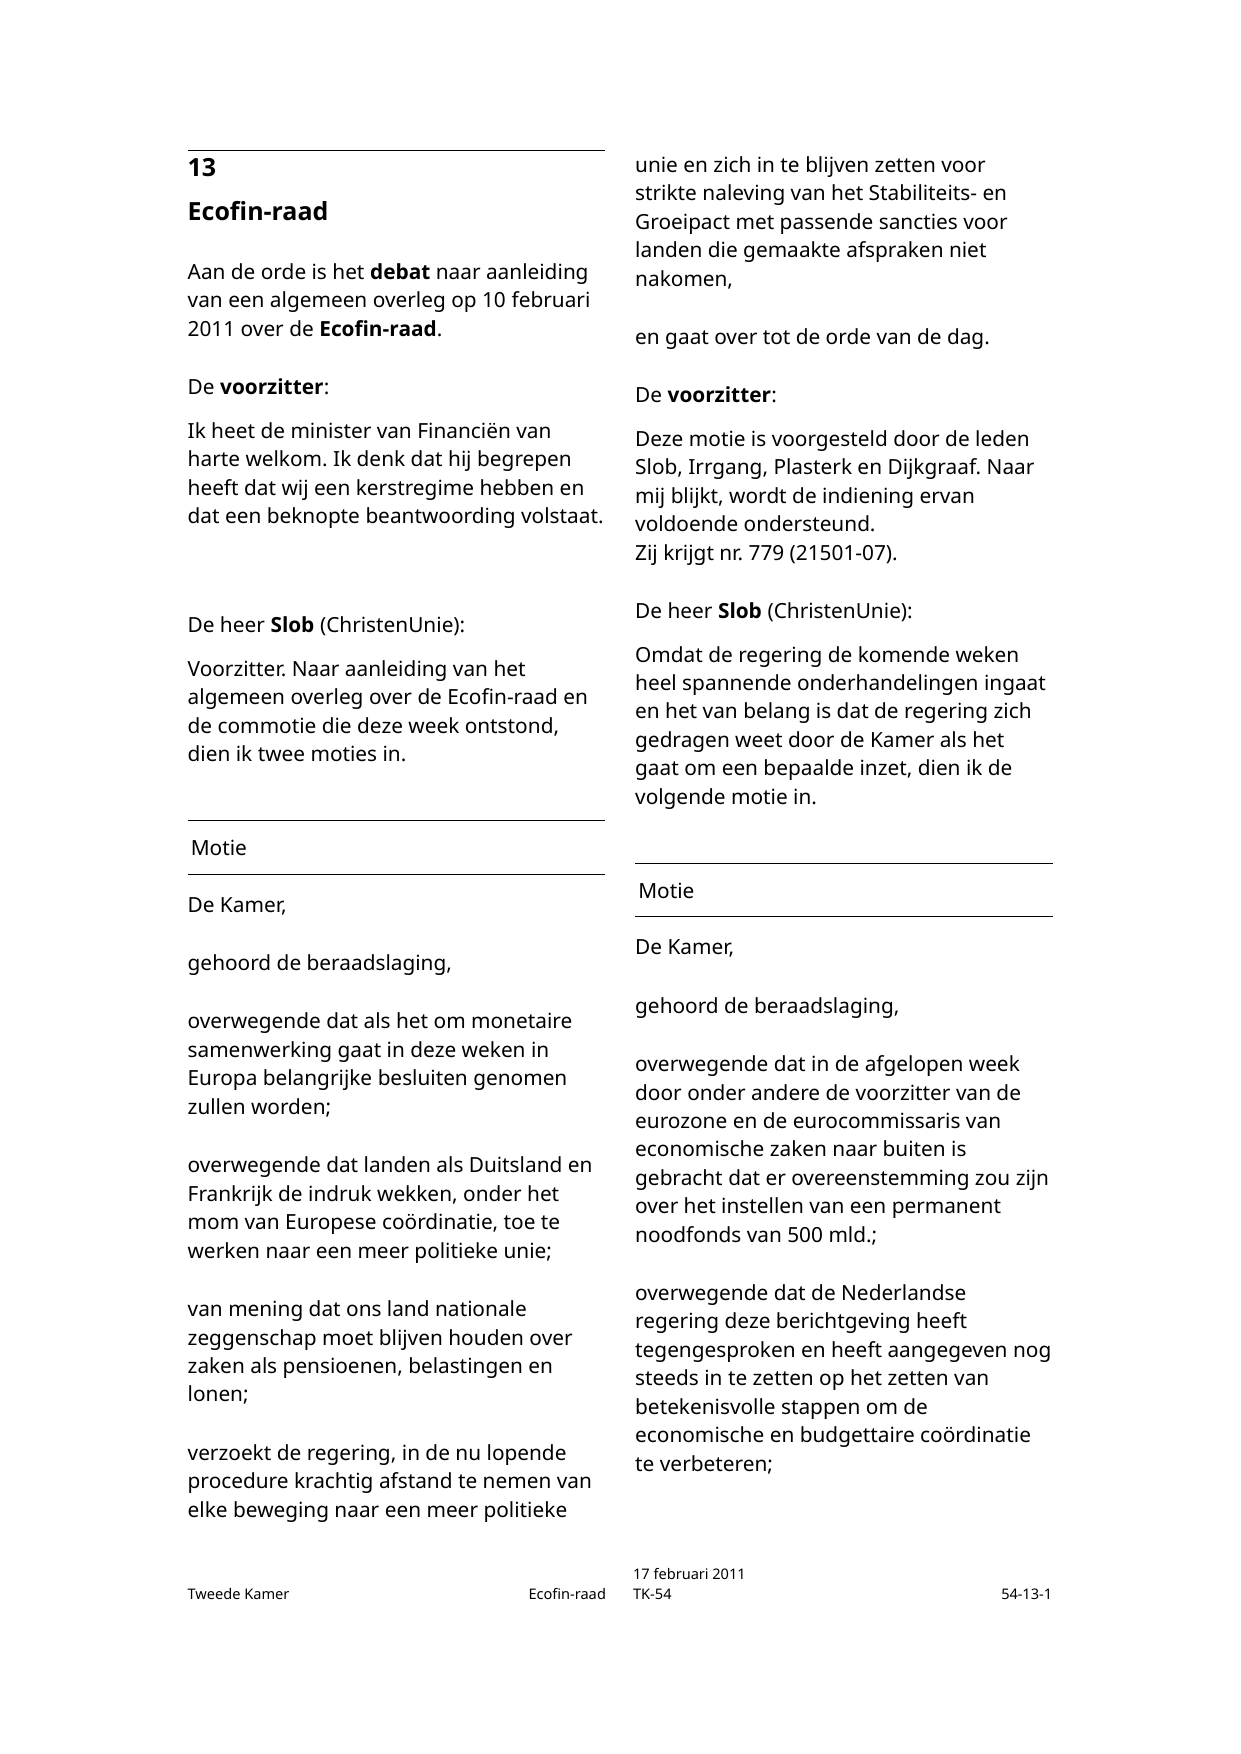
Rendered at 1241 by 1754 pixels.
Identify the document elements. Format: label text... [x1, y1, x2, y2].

text overwegende dat de Nederlandse regering deze berichtgeving heeft tegengesproken en heeft aangegeven nog steeds in te zetten op het zetten van betekenisvolle stappen om de economische en budgettaire coördinatie te verbeteren; [635, 1278, 1053, 1477]
text Voorzitter. Naar aanleiding van het algemeen overleg over de Ecofin-raad en de commotie die deze week ontstond, dien ik twee moties in. [187, 654, 605, 768]
text De voorzitter: [635, 381, 1053, 409]
text overwegende dat in de afgelopen week door onder andere de voorzitter van de eurozone en de eurocommissaris van economische zaken naar buiten is gebracht dat er overeenstemming zou zijn over het instellen van een permanent noodfonds van 500 mld.; [635, 1049, 1053, 1248]
text 13 [187, 151, 605, 184]
text gehoord de beraadslaging, [635, 991, 1053, 1019]
text De heer Slob (ChristenUnie): [187, 611, 605, 639]
subtitle Motie [635, 864, 1053, 916]
text gehoord de beraadslaging, [187, 948, 605, 977]
text De voorzitter: [187, 372, 605, 401]
text en gaat over tot de orde van de dag. [635, 322, 1053, 351]
subtitle Motie [187, 821, 605, 875]
text van mening dat ons land nationale zeggenschap moet blijven houden over zaken als pensioenen, belastingen en lonen; [187, 1294, 605, 1408]
text Ik heet de minister van Financiën van harte welkom. Ik denk dat hij begrepen heeft dat wij een kerstregime hebben en dat een beknopte beantwoording volstaat. [187, 416, 605, 530]
text De Kamer, [187, 890, 605, 918]
text overwegende dat als het om monetaire samenwerking gaat in deze weken in Europa belangrijke besluiten genomen zullen worden; [187, 1007, 605, 1120]
text Deze motie is voorgesteld door de leden Slob, Irrgang, Plasterk en Dijkgraaf. Naar mij blijkt, wordt de indiening ervan voldoende ondersteund. [635, 424, 1053, 538]
text unie en zich in te blijven zetten voor strikte naleving van het Stabiliteits- en Groeipact met passende sancties voor landen die gemaakte afspraken niet nakomen, [635, 150, 1053, 292]
text Aan de orde is het debat naar aanleiding van een algemeen overleg op 10 februari 2011 over de Ecofin-raad. [187, 257, 605, 342]
text Omdat de regering de komende weken heel spannende onderhandelingen ingaat en het van belang is dat de regering zich gedragen weet door de Kamer als het gaat om een bepaalde inzet, dien ik de volgende motie in. [635, 640, 1053, 810]
text De Kamer, [635, 932, 1053, 961]
text De heer Slob (ChristenUnie): [635, 596, 1053, 625]
text verzoekt de regering, in de nu lopende procedure krachtig afstand te nemen van elke beweging naar een meer politieke [187, 1438, 605, 1523]
text Ecofin-raad [187, 193, 605, 227]
text overwegende dat landen als Duitsland en Frankrijk de indruk wekken, onder het mom van Europese coördinatie, toe te werken naar een meer politieke unie; [187, 1150, 605, 1264]
text Zij krijgt nr. 779 (21501-07). [635, 538, 1053, 566]
text  [187, 560, 605, 588]
